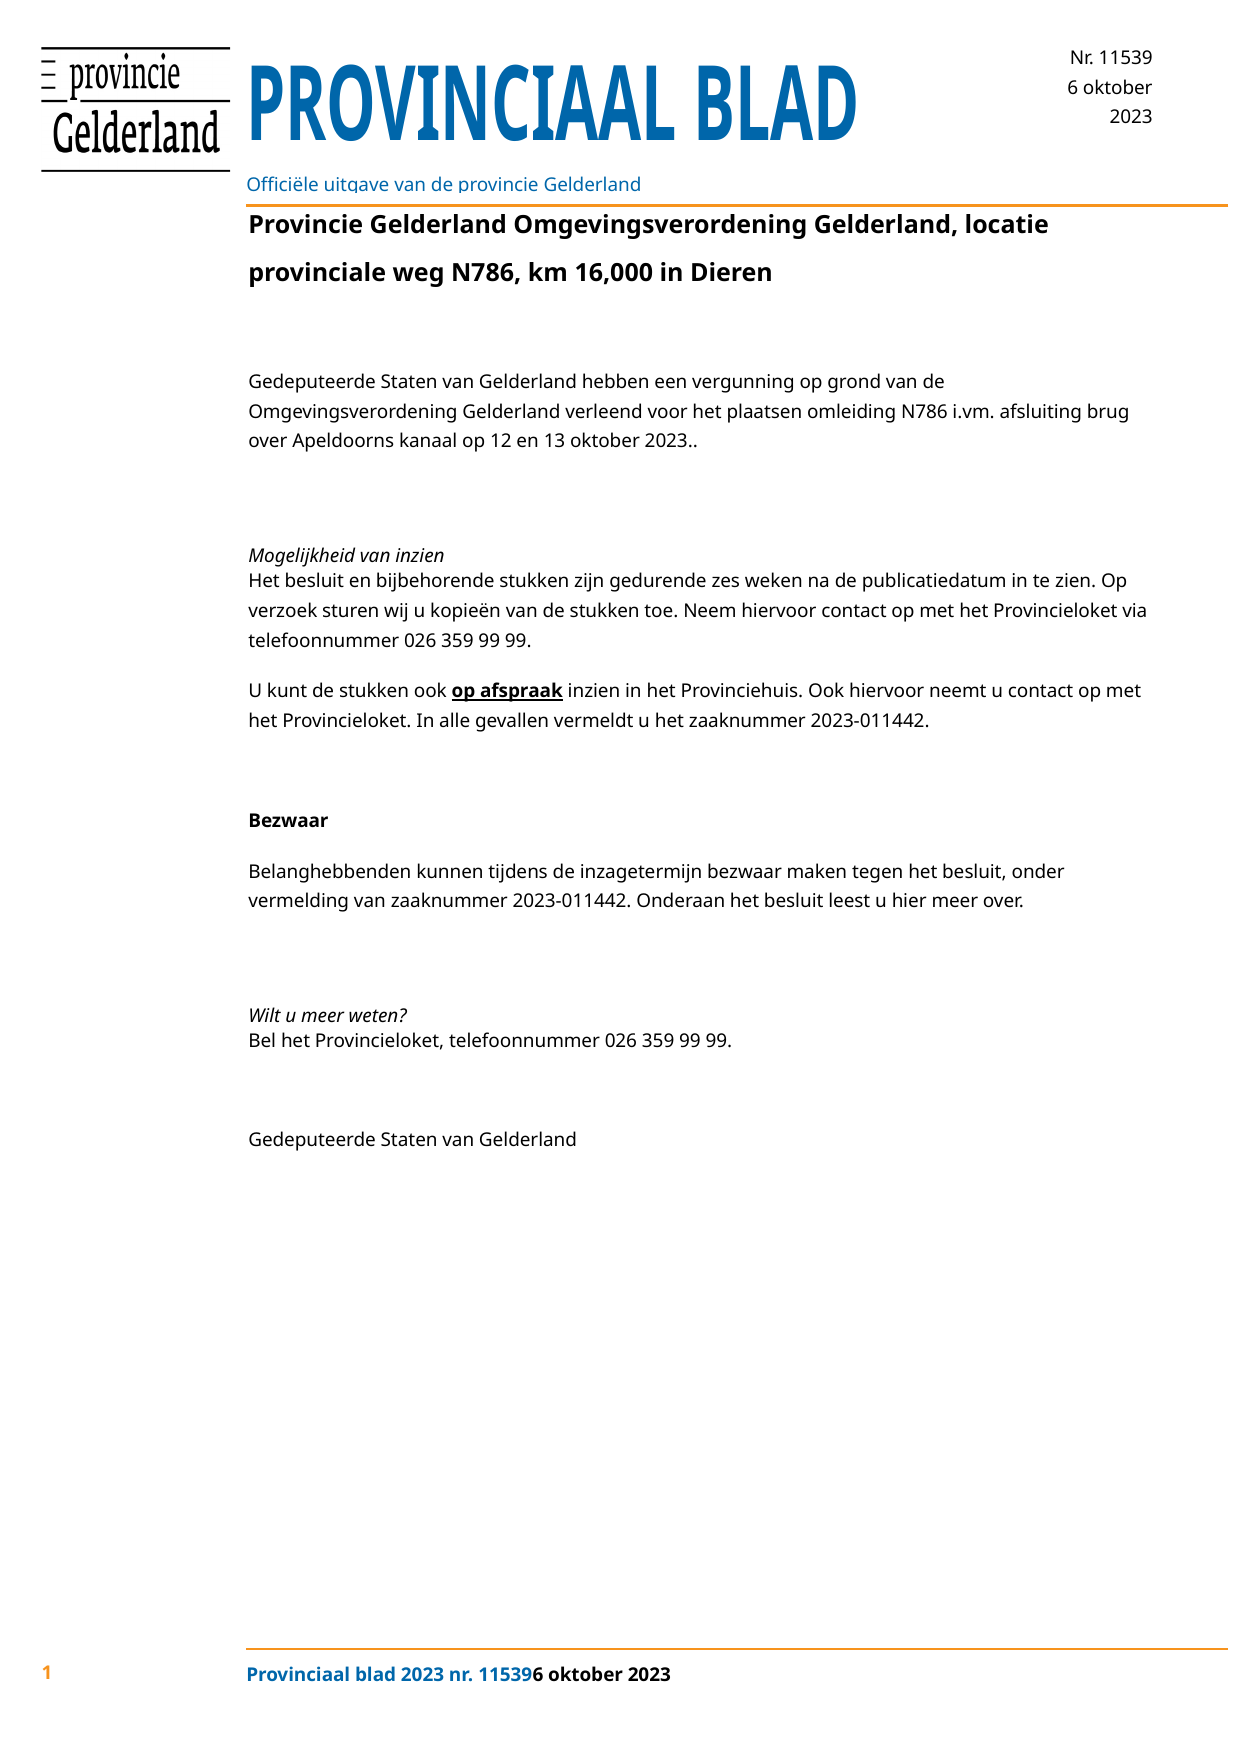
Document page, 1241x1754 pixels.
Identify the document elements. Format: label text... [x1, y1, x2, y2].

text Gedeputeerde Staten van Gelderland [248, 1126, 1152, 1152]
picture [41, 47, 231, 172]
text Mogelijkheid van inzien [248, 542, 1152, 568]
text Bel het Provincieloket, telefoonnummer 026 359 99 99. [248, 1028, 1152, 1053]
text Gedeputeerde Staten van Gelderland hebben een vergunning op grond van de Omgevingsverordening Gelderland verleend voor het plaatsen omleiding N786 i.vm. afsluiting brug over Apeldoorns kanaal op 12 en 13 oktober 2023.. [248, 368, 1152, 453]
text Provincie Gelderland Omgevingsverordening Gelderland, locatie provinciale weg N786, km 16,000 in Dieren [248, 207, 1152, 288]
text Het besluit en bijbehorende stukken zijn gedurende zes weken na de publicatiedatum in te zien. Op verzoek sturen wij u kopieën van de stukken toe. Neem hiervoor contact op met het Provincieloket via telefoonnummer 026 359 99 99. [248, 568, 1152, 652]
text Belanghebbenden kunnen tijdens de inzagetermijn bezwaar maken tegen het besluit, onder vermelding van zaaknummer 2023-011442. Onderaan het besluit leest u hier meer over. [248, 858, 1152, 913]
text Wilt u meer weten? [248, 1002, 1152, 1028]
text U kunt de stukken ook op afspraak inzien in het Provinciehuis. Ook hiervoor neemt u contact op met het Provincieloket. In alle gevallen vermeldt u het zaaknummer 2023-011442. [248, 677, 1152, 732]
text Bezwaar [248, 808, 1152, 833]
